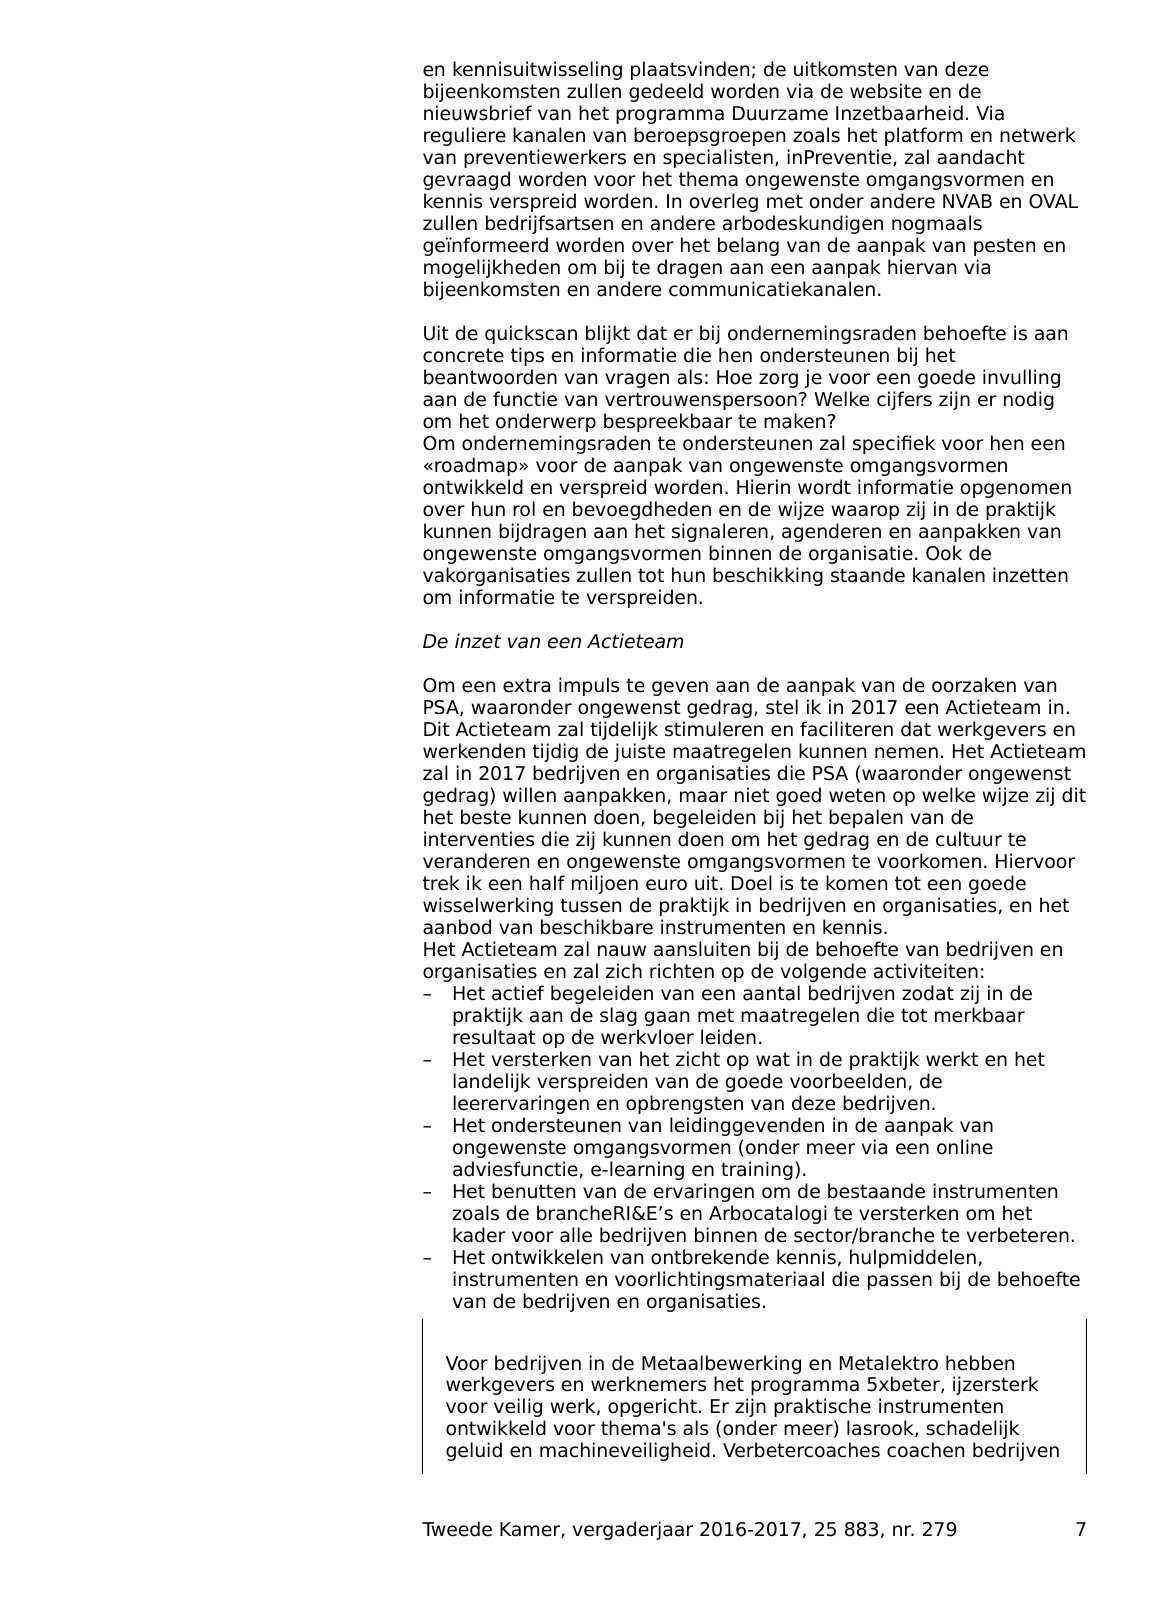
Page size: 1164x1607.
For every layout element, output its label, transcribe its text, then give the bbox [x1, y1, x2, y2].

text – Het ondersteunen van leidinggevenden in de aanpak van ongewenste omgangsvormen (onder meer via een online adviesfunctie, e-learning en training). [422, 1115, 1087, 1181]
text en kennisuitwisseling plaatsvinden; de uitkomsten van deze bijeenkomsten zullen gedeeld worden via de website en de nieuwsbrief van het programma Duurzame Inzetbaarheid. Via reguliere kanalen van beroepsgroepen zoals het platform en netwerk van preventiewerkers en specialisten, inPreventie, zal aandacht gevraagd worden voor het thema ongewenste omgangsvormen en kennis verspreid worden. In overleg met onder andere NVAB en OVAL zullen bedrijfsartsen en andere arbodeskundigen nogmaals geïnformeerd worden over het belang van de aanpak van pesten en mogelijkheden om bij te dragen aan een aanpak hiervan via bijeenkomsten en andere communicatiekanalen. [422, 59, 1087, 301]
text – Het actief begeleiden van een aantal bedrijven zodat zij in de praktijk aan de slag gaan met maatregelen die tot merkbaar resultaat op de werkvloer leiden. [422, 983, 1087, 1049]
table_header Voor bedrijven in de Metaalbewerking en Metalektro hebben werkgevers en werknemers het programma 5xbeter, ijzersterk voor veilig werk, opgericht. Er zijn praktische instrumenten ontwikkeld voor thema's als (onder meer) lasrook, schadelijk geluid en machineveiligheid. Verbetercoaches coachen bedrijven [423, 1319, 1086, 1474]
text – Het ontwikkelen van ontbrekende kennis, hulpmiddelen, instrumenten en voorlichtingsmateriaal die passen bij de behoefte van de bedrijven en organisaties. [422, 1247, 1087, 1312]
text Om een extra impuls te geven aan de aanpak van de oorzaken van PSA, waaronder ongewenst gedrag, stel ik in 2017 een Actieteam in. Dit Actieteam zal tijdelijk stimuleren en faciliteren dat werkgevers en werkenden tijdig de juiste maatregelen kunnen nemen. Het Actieteam zal in 2017 bedrijven en organisaties die PSA (waaronder ongewenst gedrag) willen aanpakken, maar niet goed weten op welke wijze zij dit het beste kunnen doen, begeleiden bij het bepalen van de interventies die zij kunnen doen om het gedrag en de cultuur te veranderen en ongewenste omgangsvormen te voorkomen. Hiervoor trek ik een half miljoen euro uit. Doel is te komen tot een goede wisselwerking tussen de praktijk in bedrijven en organisaties, en het aanbod van beschikbare instrumenten en kennis. [422, 675, 1087, 939]
text Uit de quickscan blijkt dat er bij ondernemingsraden behoefte is aan concrete tips en informatie die hen ondersteunen bij het beantwoorden van vragen als: Hoe zorg je voor een goede invulling aan de functie van vertrouwenspersoon? Welke cijfers zijn er nodig om het onderwerp bespreekbaar te maken? [422, 323, 1087, 433]
subtitle De inzet van een Actieteam [422, 631, 1087, 653]
text – Het benutten van de ervaringen om de bestaande instrumenten zoals de brancheRI&E’s en Arbocatalogi te versterken om het kader voor alle bedrijven binnen de sector/branche te verbeteren. [422, 1181, 1087, 1247]
text – Het versterken van het zicht op wat in de praktijk werkt en het landelijk verspreiden van de goede voorbeelden, de leerervaringen en opbrengsten van deze bedrijven. [422, 1049, 1087, 1115]
text Om ondernemingsraden te ondersteunen zal specifiek voor hen een «roadmap» voor de aanpak van ongewenste omgangsvormen ontwikkeld en verspreid worden. Hierin wordt informatie opgenomen over hun rol en bevoegdheden en de wijze waarop zij in de praktijk kunnen bijdragen aan het signaleren, agenderen en aanpakken van ongewenste omgangsvormen binnen de organisatie. Ook de vakorganisaties zullen tot hun beschikking staande kanalen inzetten om informatie te verspreiden. [422, 433, 1087, 609]
text Het Actieteam zal nauw aansluiten bij de behoefte van bedrijven en organisaties en zal zich richten op de volgende activiteiten: [422, 939, 1087, 983]
